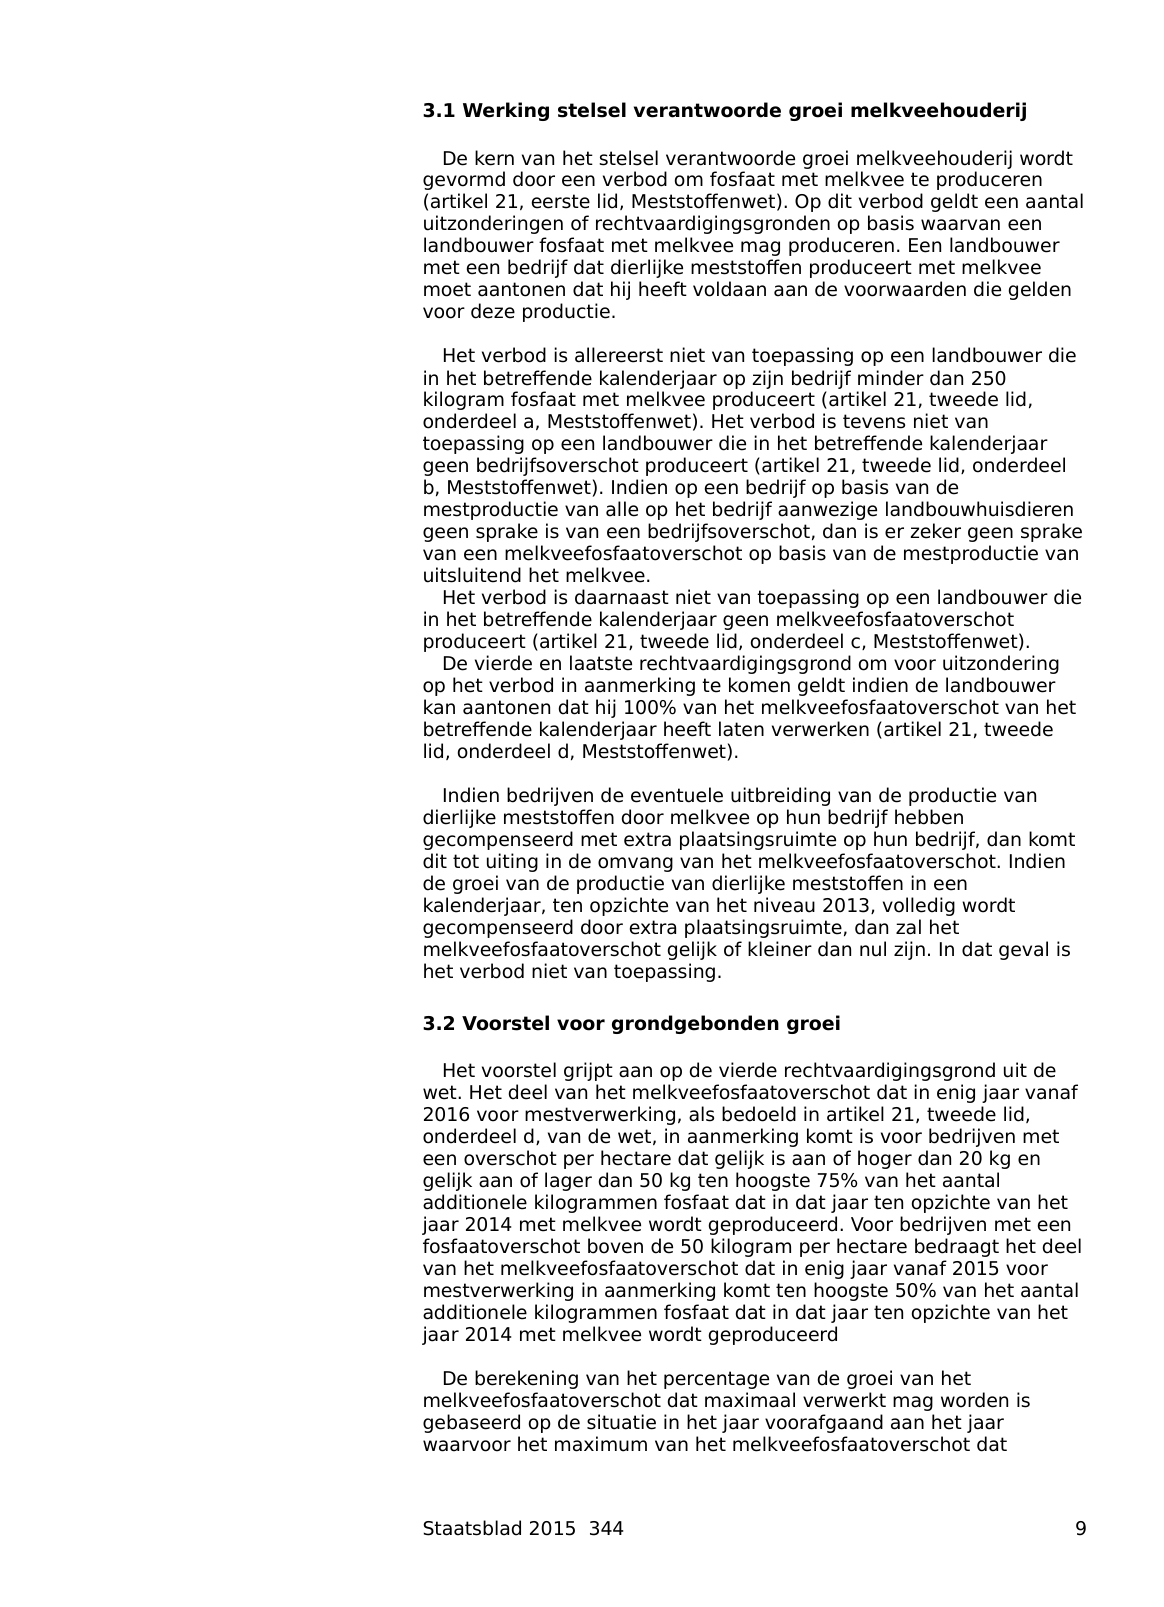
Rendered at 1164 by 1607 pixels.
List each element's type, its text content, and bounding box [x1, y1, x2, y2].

text Indien bedrijven de eventuele uitbreiding van de productie van dierlijke meststoffen door melkvee op hun bedrijf hebben gecompenseerd met extra plaatsingsruimte op hun bedrijf, dan komt dit tot uiting in de omvang van het melkveefosfaatoverschot. Indien de groei van de productie van dierlijke meststoffen in een kalenderjaar, ten opzichte van het niveau 2013, volledig wordt gecompenseerd door extra plaatsingsruimte, dan zal het melkveefosfaatoverschot gelijk of kleiner dan nul zijn. In dat geval is het verbod niet van toepassing. [422, 785, 1087, 983]
text De berekening van het percentage van de groei van het melkveefosfaatoverschot dat maximaal verwerkt mag worden is gebaseerd op de situatie in het jaar voorafgaand aan het jaar waarvoor het maximum van het melkveefosfaatoverschot dat [422, 1368, 1087, 1456]
text De vierde en laatste rechtvaardigingsgrond om voor uitzondering op het verbod in aanmerking te komen geldt indien de landbouwer kan aantonen dat hij 100% van het melkveefosfaatoverschot van het betreffende kalenderjaar heeft laten verwerken (artikel 21, tweede lid, onderdeel d, Meststoffenwet). [422, 653, 1087, 763]
subtitle 3.1 Werking stelsel verantwoorde groei melkveehouderij [422, 100, 1087, 122]
text Het voorstel grijpt aan op de vierde rechtvaardigingsgrond uit de wet. Het deel van het melkveefosfaatoverschot dat in enig jaar vanaf 2016 voor mestverwerking, als bedoeld in artikel 21, tweede lid, onderdeel d, van de wet, in aanmerking komt is voor bedrijven met een overschot per hectare dat gelijk is aan of hoger dan 20 kg en gelijk aan of lager dan 50 kg ten hoogste 75% van het aantal additionele kilogrammen fosfaat dat in dat jaar ten opzichte van het jaar 2014 met melkvee wordt geproduceerd. Voor bedrijven met een fosfaatoverschot boven de 50 kilogram per hectare bedraagt het deel van het melkveefosfaatoverschot dat in enig jaar vanaf 2015 voor mestverwerking in aanmerking komt ten hoogste 50% van het aantal additionele kilogrammen fosfaat dat in dat jaar ten opzichte van het jaar 2014 met melkvee wordt geproduceerd [422, 1060, 1087, 1346]
text Het verbod is daarnaast niet van toepassing op een landbouwer die in het betreffende kalenderjaar geen melkveefosfaatoverschot produceert (artikel 21, tweede lid, onderdeel c, Meststoffenwet). [422, 587, 1087, 653]
text De kern van het stelsel verantwoorde groei melkveehouderij wordt gevormd door een verbod om fosfaat met melkvee te produceren (artikel 21, eerste lid, Meststoffenwet). Op dit verbod geldt een aantal uitzonderingen of rechtvaardigingsgronden op basis waarvan een landbouwer fosfaat met melkvee mag produceren. Een landbouwer met een bedrijf dat dierlijke meststoffen produceert met melkvee moet aantonen dat hij heeft voldaan aan de voorwaarden die gelden voor deze productie. [422, 147, 1087, 323]
subtitle 3.2 Voorstel voor grondgebonden groei [422, 1013, 1087, 1035]
text Het verbod is allereerst niet van toepassing op een landbouwer die in het betreffende kalenderjaar op zijn bedrijf minder dan 250 kilogram fosfaat met melkvee produceert (artikel 21, tweede lid, onderdeel a, Meststoffenwet). Het verbod is tevens niet van toepassing op een landbouwer die in het betreffende kalenderjaar geen bedrijfsoverschot produceert (artikel 21, tweede lid, onderdeel b, Meststoffenwet). Indien op een bedrijf op basis van de mestproductie van alle op het bedrijf aanwezige landbouwhuisdieren geen sprake is van een bedrijfsoverschot, dan is er zeker geen sprake van een melkveefosfaatoverschot op basis van de mestproductie van uitsluitend het melkvee. [422, 345, 1087, 587]
